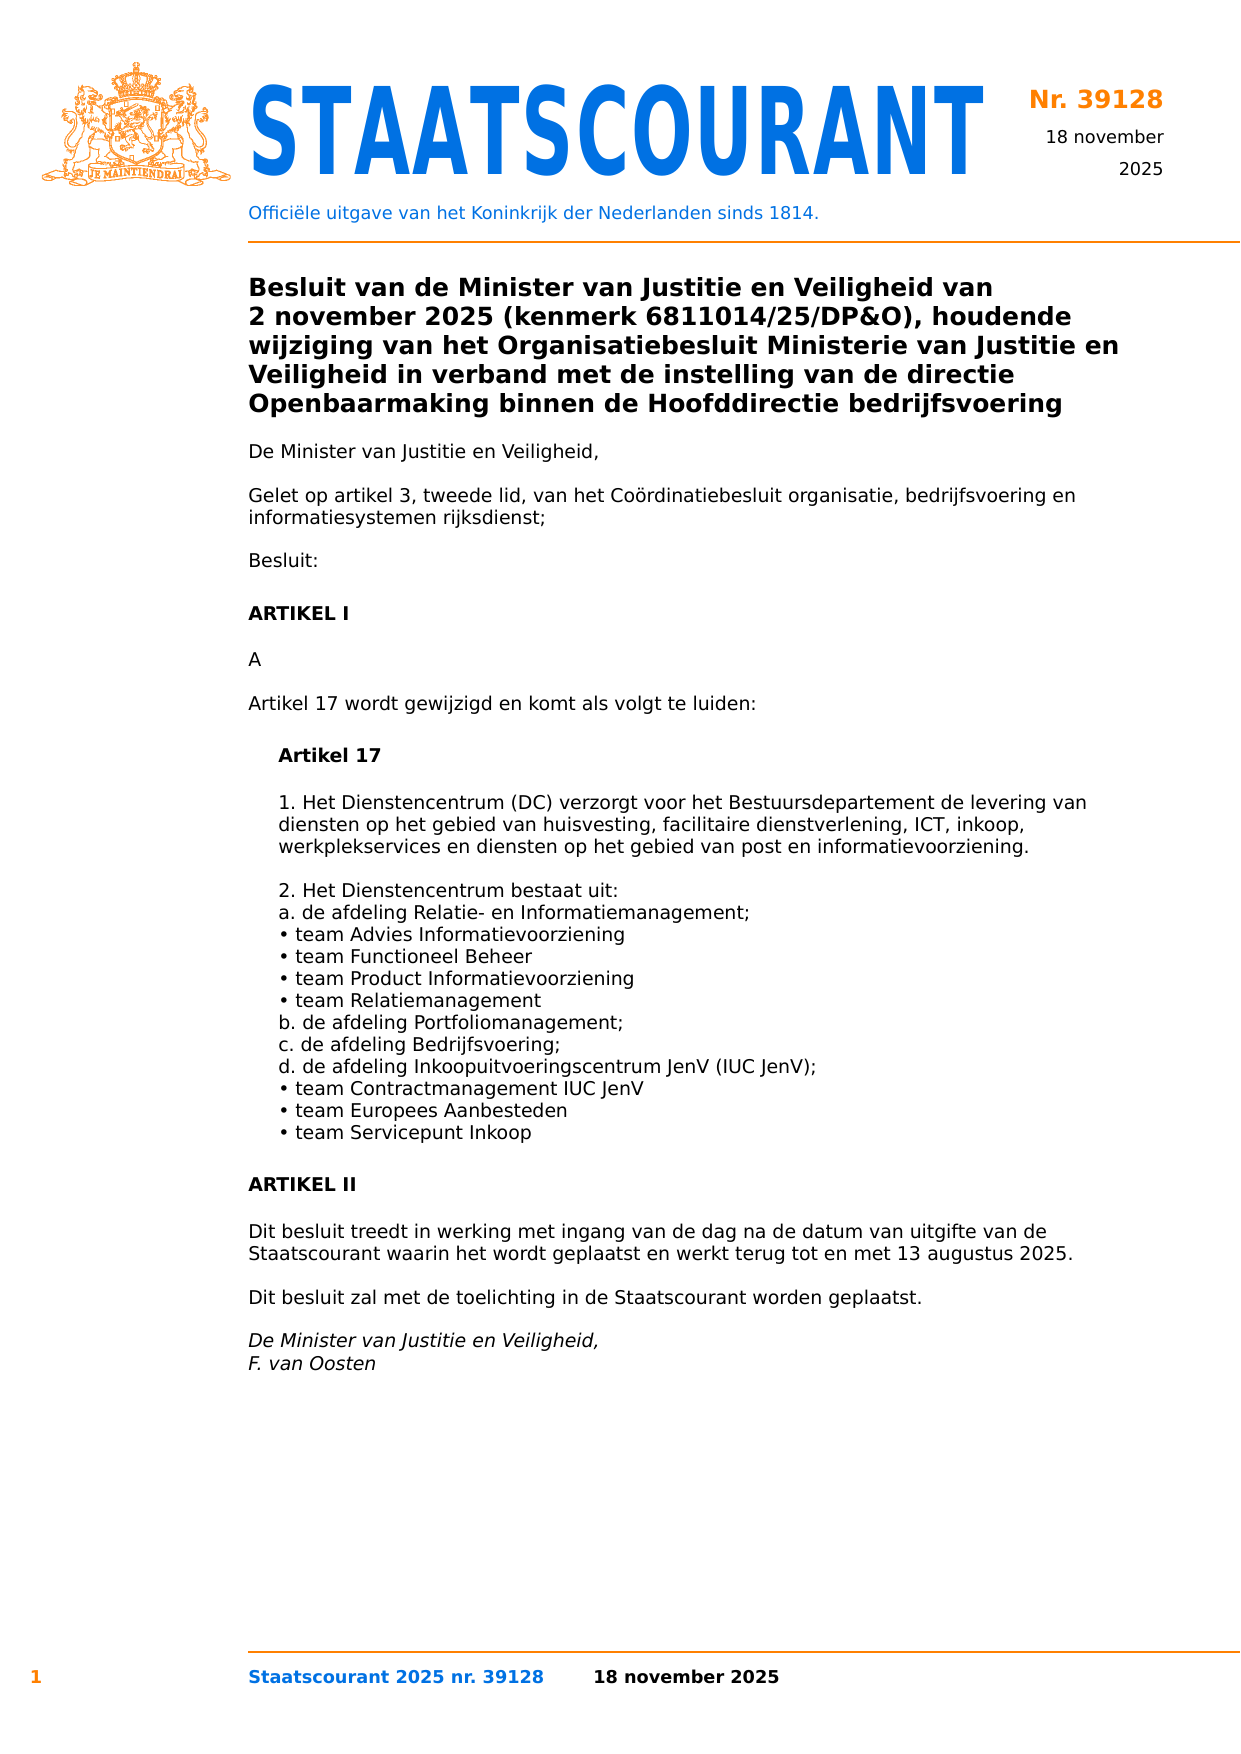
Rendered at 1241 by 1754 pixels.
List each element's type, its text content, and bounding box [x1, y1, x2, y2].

text A [248, 649, 1163, 671]
text Dit besluit zal met de toelichting in de Staatscourant worden geplaatst. [248, 1287, 1163, 1308]
text 2. Het Dienstencentrum bestaat uit: [278, 880, 1163, 902]
table_header Nr. 39128 [998, 62, 1240, 121]
text Gelet op artikel 3, tweede lid, van het Coördinatiebesluit organisatie, bedrijfsvoering en informatiesystemen rijksdienst; [248, 484, 1163, 528]
text 1. Het Dienstencentrum (DC) verzorgt voor het Bestuursdepartement de levering van diensten op het gebied van huisvesting, facilitaire dienstverlening, ICT, inkoop, werkplekservices en diensten op het gebied van post en informatievoorziening. [278, 792, 1163, 858]
picture [41, 62, 231, 186]
text • team Relatiemanagement [278, 990, 1163, 1012]
text De Minister van Justitie en Veiligheid, [248, 441, 1163, 463]
text • team Product Informatievoorziening [278, 968, 1163, 990]
text • team Contractmanagement IUC JenV [278, 1078, 1163, 1100]
text b. de afdeling Portfoliomanagement; [278, 1012, 1163, 1034]
table_header [25, 62, 248, 241]
text Artikel 17 wordt gewijzigd en komt als volgt te luiden: [248, 693, 1163, 715]
table_header STAATSCOURANT [248, 62, 998, 203]
text a. de afdeling Relatie- en Informatiemanagement; [278, 902, 1163, 924]
text d. de afdeling Inkoopuitvoeringscentrum JenV (IUC JenV); [278, 1056, 1163, 1078]
subtitle Artikel 17 [278, 745, 1163, 767]
table_cell 18 november [998, 121, 1240, 153]
text c. de afdeling Bedrijfsvoering; [278, 1034, 1163, 1056]
text • team Servicepunt Inkoop [278, 1122, 1163, 1144]
subtitle ARTIKEL I [248, 602, 1163, 624]
subtitle Besluit van de Minister van Justitie en Veiligheid van 2 november 2025 (kenmerk 6811014/25/DP&O), houdende wijziging van het Organisatiebesluit Ministerie van Justitie en Veiligheid in verband met de instelling van de directie Openbaarmaking binnen de Hoofddirectie bedrijfsvoering [248, 273, 1163, 419]
text Besluit: [248, 550, 1163, 572]
table_cell Officiële uitgave van het Koninkrijk der Nederlanden sinds 1814. [248, 203, 1240, 241]
text • team Functioneel Beheer [278, 946, 1163, 968]
table_cell 2025 [998, 153, 1240, 203]
subtitle ARTIKEL II [248, 1174, 1163, 1196]
text De Minister van Justitie en Veiligheid, F. van Oosten [248, 1330, 1163, 1374]
text Dit besluit treedt in werking met ingang van de dag na de datum van uitgifte van de Staatscourant waarin het wordt geplaatst en werkt terug tot en met 13 augustus 2025. [248, 1221, 1163, 1265]
text • team Europees Aanbesteden [278, 1100, 1163, 1122]
text • team Advies Informatievoorziening [278, 924, 1163, 946]
